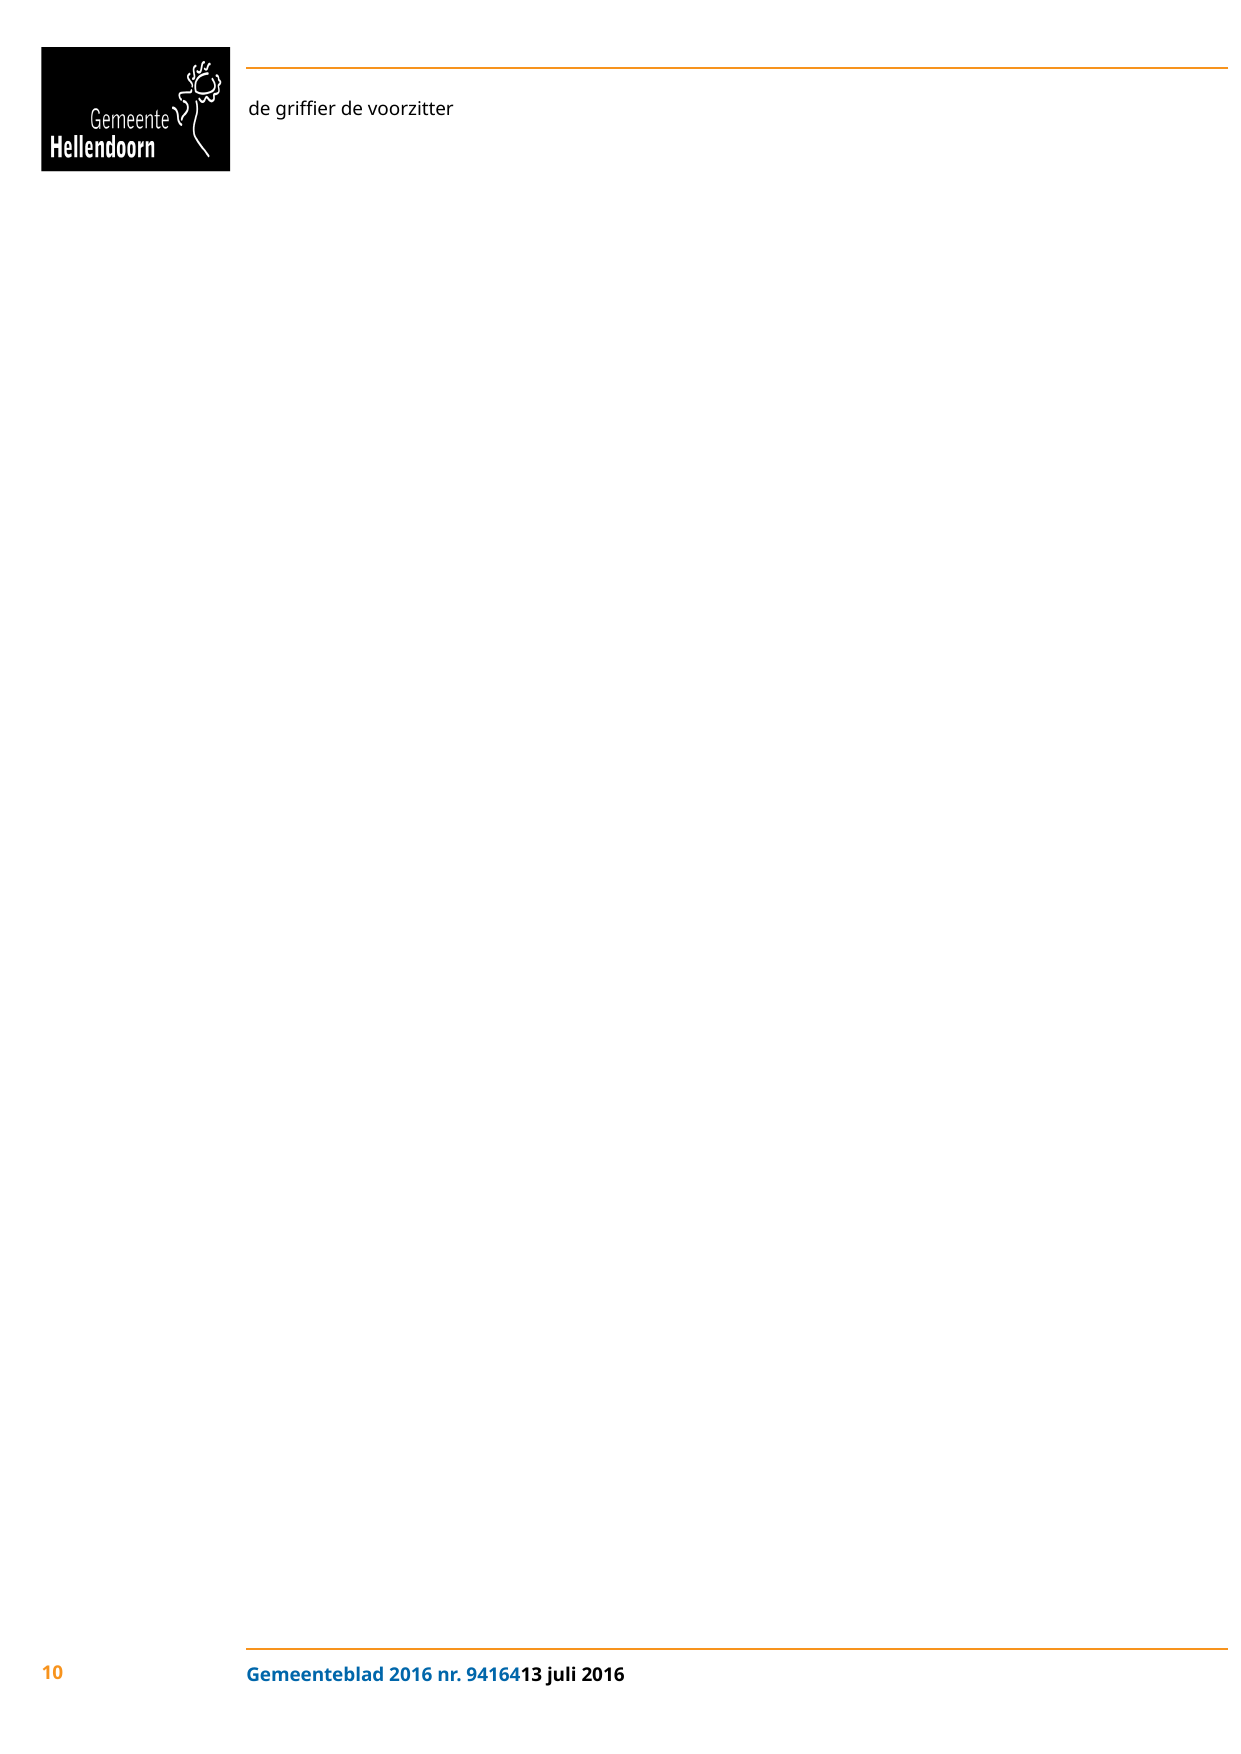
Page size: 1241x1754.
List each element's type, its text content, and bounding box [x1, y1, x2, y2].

picture [41, 47, 231, 172]
text de griffier de voorzitter [248, 95, 1152, 121]
